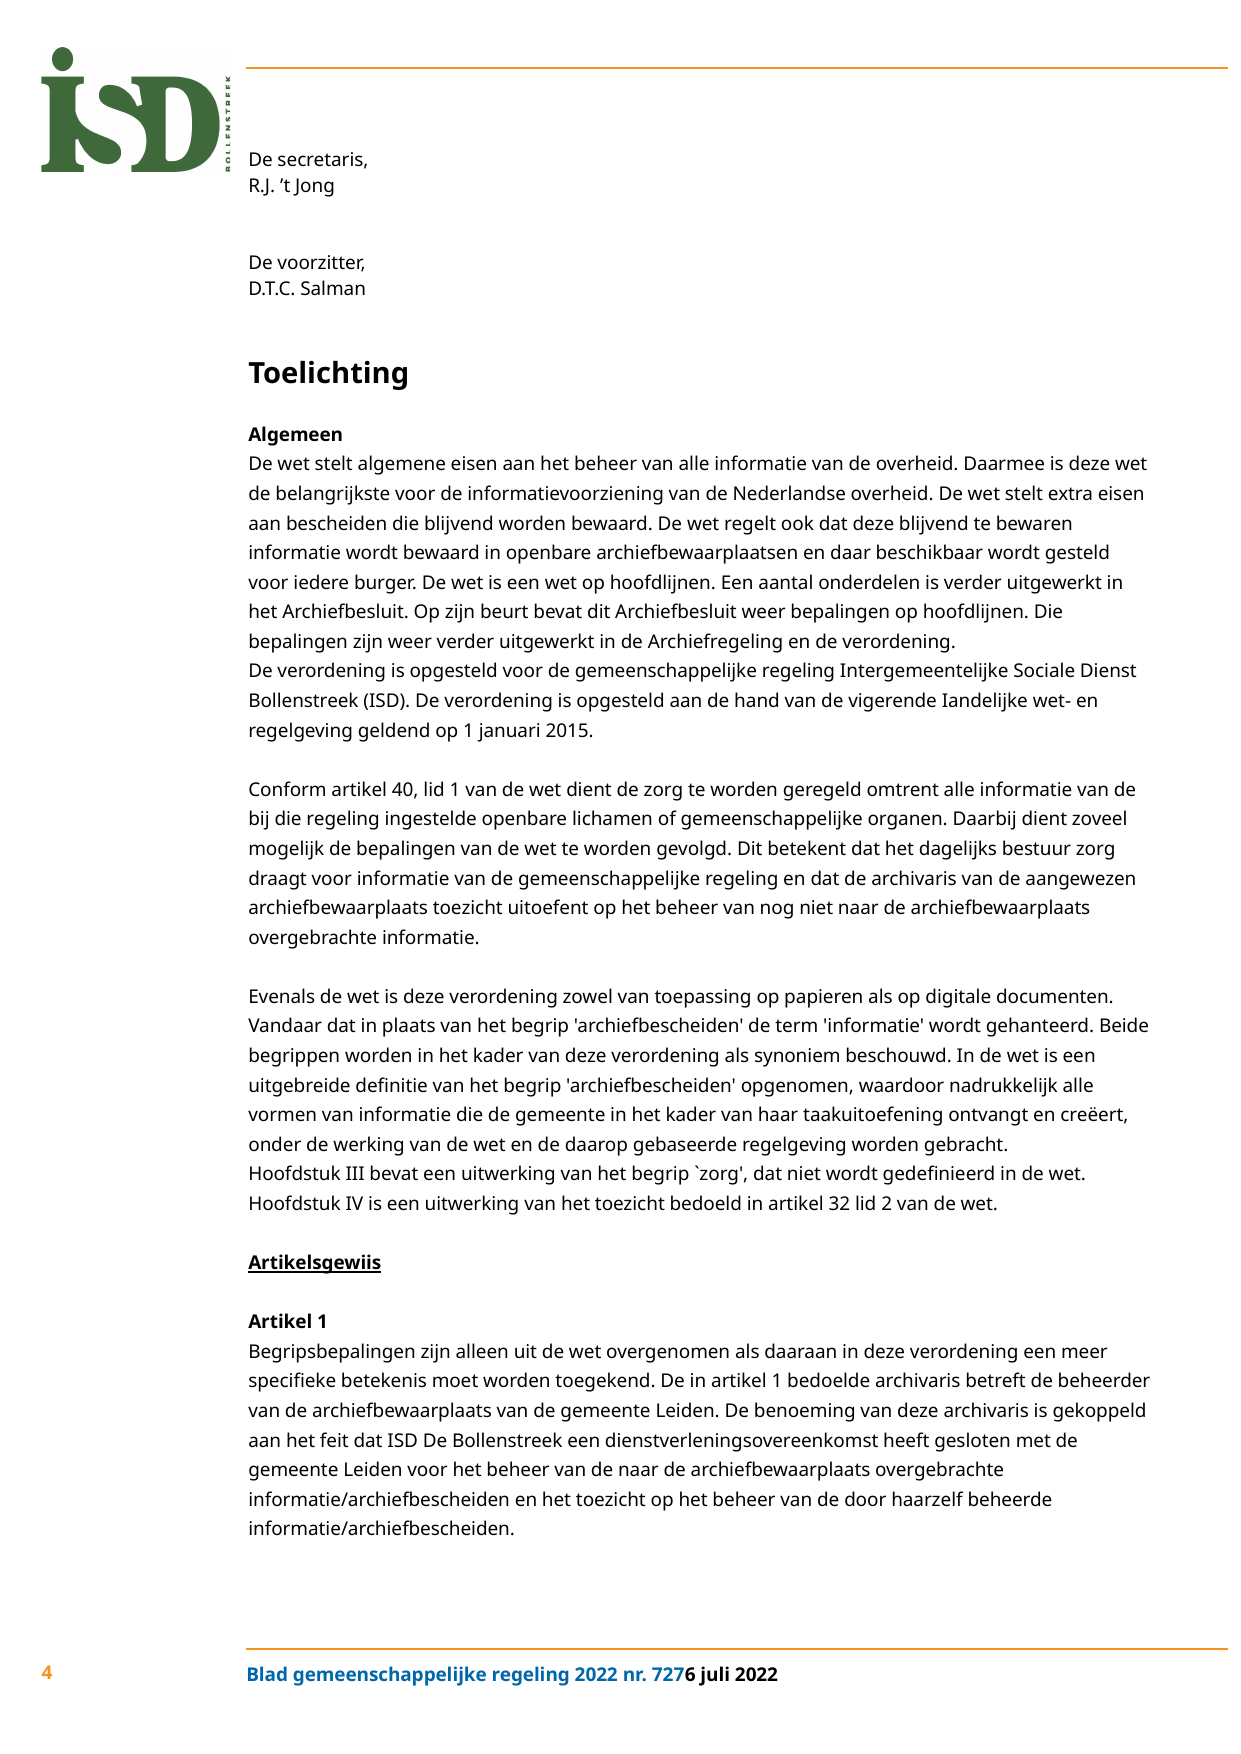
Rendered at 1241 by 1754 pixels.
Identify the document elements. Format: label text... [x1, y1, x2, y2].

text Algemeen [248, 421, 1152, 447]
text Toelichting [248, 352, 1152, 392]
text De voorzitter, [248, 249, 1152, 275]
text Artikelsgewiis [248, 1249, 1152, 1275]
text Hoofdstuk III bevat een uitwerking van het begrip `zorg', dat niet wordt gedefinieerd in de wet. Hoofdstuk IV is een uitwerking van het toezicht bedoeld in artikel 32 lid 2 van de wet. [248, 1161, 1152, 1216]
picture [41, 47, 231, 172]
text De wet stelt algemene eisen aan het beheer van alle informatie van de overheid. Daarmee is deze wet de belangrijkste voor de informatievoorziening van de Nederlandse overheid. De wet stelt extra eisen aan bescheiden die blijvend worden bewaard. De wet regelt ook dat deze blijvend te bewaren informatie wordt bewaard in openbare archiefbewaarplaatsen en daar beschikbaar wordt gesteld voor iedere burger. De wet is een wet op hoofdlijnen. Een aantal onderdelen is verder uitgewerkt in het Archiefbesluit. Op zijn beurt bevat dit Archiefbesluit weer bepalingen op hoofdlijnen. Die bepalingen zijn weer verder uitgewerkt in de Archiefregeling en de verordening. [248, 451, 1152, 654]
text R.J. ’t Jong [248, 172, 1152, 198]
text Begripsbepalingen zijn alleen uit de wet overgenomen als daaraan in deze verordening een meer specifieke betekenis moet worden toegekend. De in artikel 1 bedoelde archivaris betreft de beheerder van de archiefbewaarplaats van de gemeente Leiden. De benoeming van deze archivaris is gekoppeld aan het feit dat ISD De Bollenstreek een dienstverleningsovereenkomst heeft gesloten met de gemeente Leiden voor het beheer van de naar de archiefbewaarplaats overgebrachte informatie/archiefbescheiden en het toezicht op het beheer van de door haarzelf beheerde informatie/archiefbescheiden. [248, 1338, 1152, 1541]
text Evenals de wet is deze verordening zowel van toepassing op papieren als op digitale documenten. Vandaar dat in plaats van het begrip 'archiefbescheiden' de term 'informatie' wordt gehanteerd. Beide begrippen worden in het kader van deze verordening als synoniem beschouwd. In de wet is een uitgebreide definitie van het begrip 'archiefbescheiden' opgenomen, waardoor nadrukkelijk alle vormen van informatie die de gemeente in het kader van haar taakuitoefening ontvangt en creëert, onder de werking van de wet en de daarop gebaseerde regelgeving worden gebracht. [248, 983, 1152, 1157]
text Artikel 1 [248, 1308, 1152, 1334]
text De verordening is opgesteld voor de gemeenschappelijke regeling Intergemeentelijke Sociale Dienst Bollenstreek (ISD). De verordening is opgesteld aan de hand van de vigerende Iandelijke wet- en regelgeving geldend op 1 januari 2015. [248, 658, 1152, 742]
text D.T.C. Salman [248, 275, 1152, 301]
text De secretaris, [248, 146, 1152, 172]
text Conform artikel 40, lid 1 van de wet dient de zorg te worden geregeld omtrent alle informatie van de bij die regeling ingestelde openbare lichamen of gemeenschappelijke organen. Daarbij dient zoveel mogelijk de bepalingen van de wet te worden gevolgd. Dit betekent dat het dagelijks bestuur zorg draagt voor informatie van de gemeenschappelijke regeling en dat de archivaris van de aangewezen archiefbewaarplaats toezicht uitoefent op het beheer van nog niet naar de archiefbewaarplaats overgebrachte informatie. [248, 776, 1152, 949]
